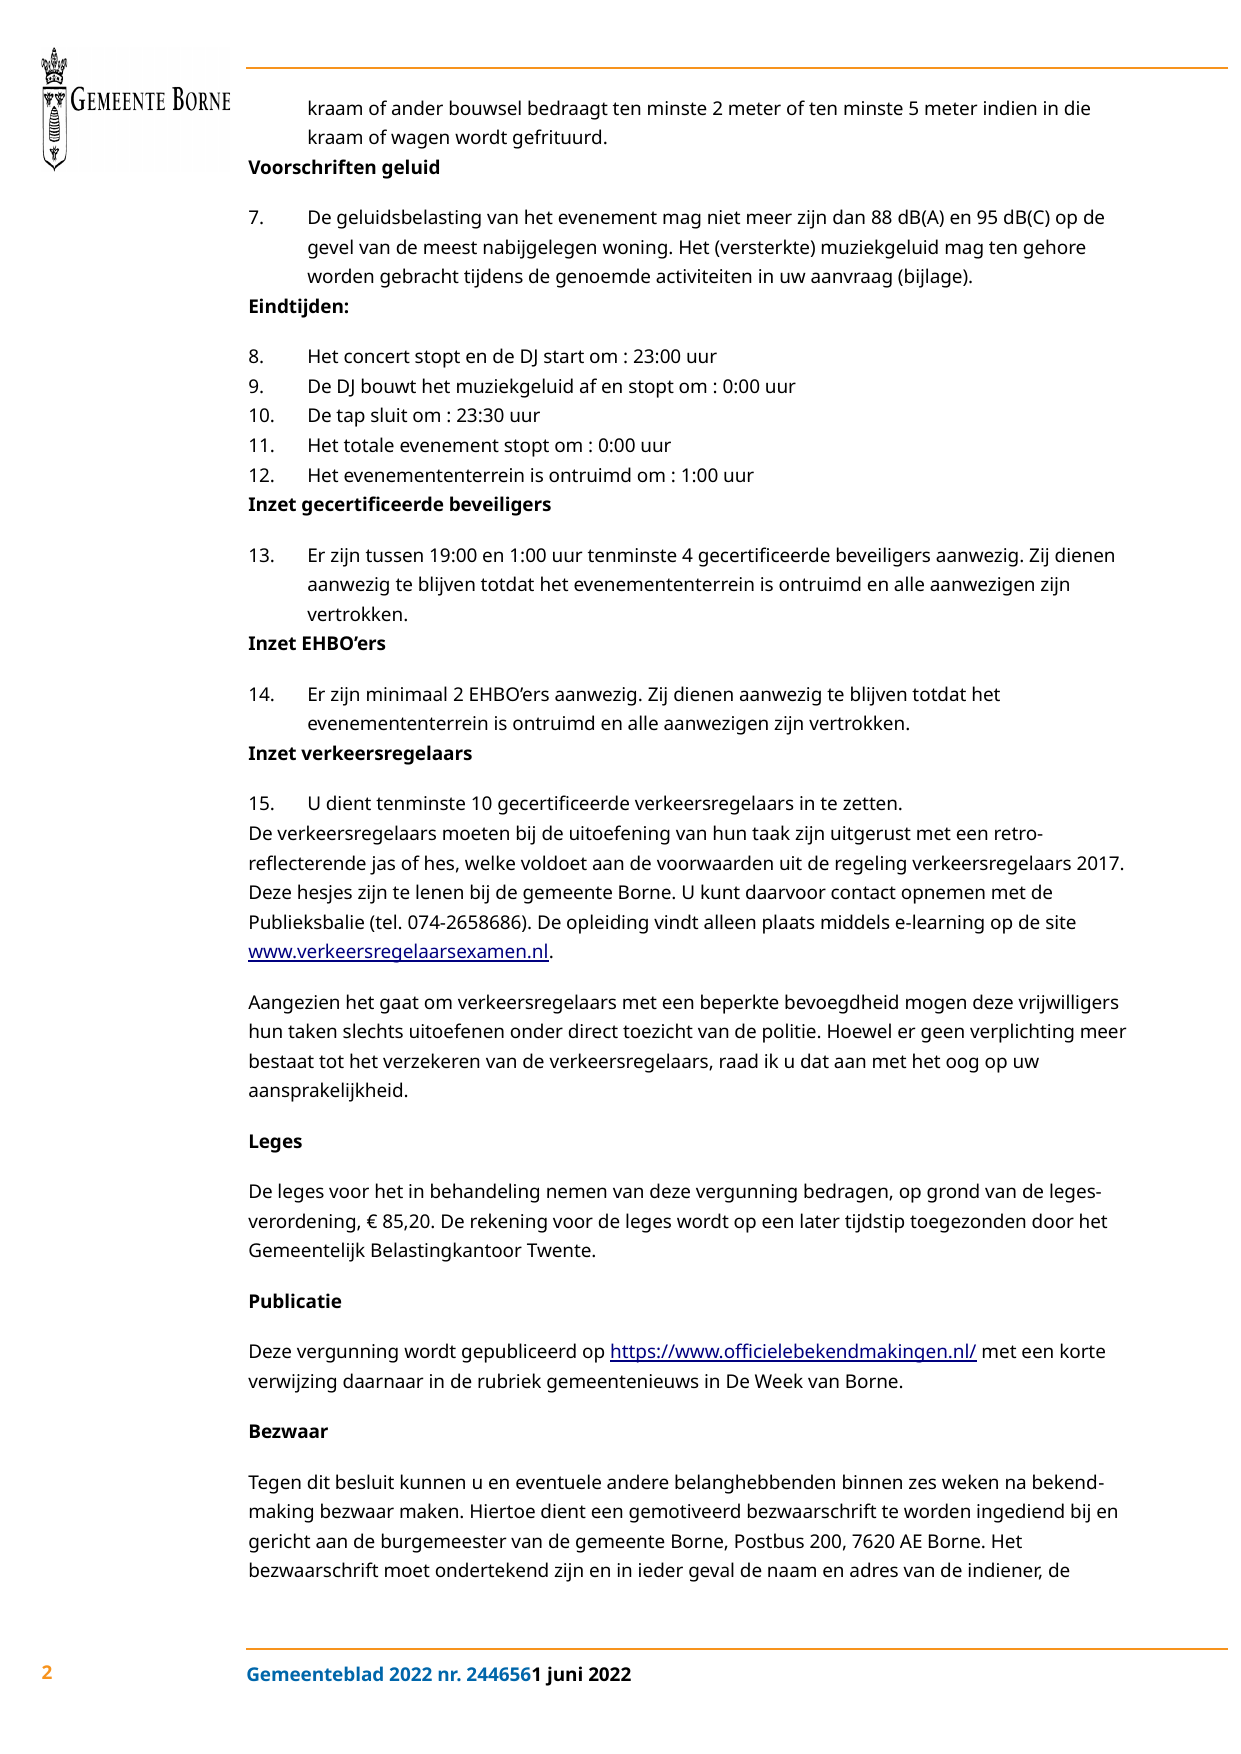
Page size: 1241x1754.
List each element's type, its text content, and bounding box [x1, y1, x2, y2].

list kraam of ander bouwsel bedraagt ten minste 2 meter of ten minste 5 meter indien in die kraam of wagen wordt gefrituurd. [248, 95, 1152, 150]
list De geluidsbelasting van het evenement mag niet meer zijn dan 88 dB(A) en 95 dB(C) op de gevel van de meest nabijgelegen woning. Het (versterkte) muziekgeluid mag ten gehore worden gebracht tijdens de genoemde activiteiten in uw aanvraag (bijlage). [248, 204, 1152, 289]
text Inzet verkeersregelaars [248, 740, 1152, 766]
text Deze vergunning wordt gepubliceerd op https://www.officielebekendmakingen.nl/ met een korte verwijzing daarnaar in de rubriek gemeentenieuws in De Week van Borne. [248, 1338, 1152, 1394]
text De verkeersregelaars moeten bij de uitoefening van hun taak zijn uitgerust met een retro-reflecterende jas of hes, welke voldoet aan de voorwaarden uit de regeling verkeersregelaars 2017. Deze hesjes zijn te lenen bij de gemeente Borne. U kunt daarvoor contact opnemen met de Publieksbalie (tel. 074-2658686). De opleiding vindt alleen plaats middels e-learning op de site www.verkeersregelaarsexamen.nl. [248, 820, 1152, 964]
text Publicatie [248, 1288, 1152, 1314]
list Er zijn minimaal 2 EHBO’ers aanwezig. Zij dienen aanwezig te blijven totdat het evenemententerrein is ontruimd en alle aanwezigen zijn vertrokken. [248, 681, 1152, 736]
text Inzet gecertificeerde beveiligers [248, 491, 1152, 517]
text De leges voor het in behandeling nemen van deze vergunning bedragen, op grond van de leges-verordening, € 85,20. De rekening voor de leges wordt op een later tijdstip toegezonden door het Gemeentelijk Belastingkantoor Twente. [248, 1178, 1152, 1263]
list Er zijn tussen 19:00 en 1:00 uur tenminste 4 gecertificeerde beveiligers aanwezig. Zij dienen aanwezig te blijven totdat het evenemententerrein is ontruimd en alle aanwezigen zijn vertrokken. [248, 542, 1152, 627]
text Inzet EHBO’ers [248, 631, 1152, 656]
text Eindtijden: [248, 293, 1152, 319]
list Het totale evenement stopt om : 0:00 uur [248, 432, 1152, 458]
picture [41, 47, 231, 172]
text Leges [248, 1128, 1152, 1154]
list Het evenemententerrein is ontruimd om : 1:00 uur [248, 462, 1152, 488]
text Voorschriften geluid [248, 154, 1152, 180]
text Tegen dit besluit kunnen u en eventuele andere belanghebbenden binnen zes weken na bekend­making bezwaar maken. Hiertoe dient een gemotiveerd bezwaarschrift te worden ingediend bij en gericht aan de burgemeester van de gemeente Borne, Postbus 200, 7620 AE Borne. Het bezwaarschrift moet ondertekend zijn en in ieder geval de naam en adres van de indiener, de [248, 1469, 1152, 1583]
list De DJ bouwt het muziekgeluid af en stopt om : 0:00 uur [248, 373, 1152, 399]
text Aangezien het gaat om verkeersregelaars met een beperkte bevoegdheid mogen deze vrijwilligers hun taken slechts uitoefenen onder direct toezicht van de politie. Hoewel er geen verplichting meer bestaat tot het verzekeren van de verkeersregelaars, raad ik u dat aan met het oog op uw aansprakelijkheid. [248, 989, 1152, 1103]
list U dient tenminste 10 gecertificeerde verkeersregelaars in te zetten. [248, 791, 1152, 816]
list De tap sluit om : 23:30 uur [248, 403, 1152, 428]
list Het concert stopt en de DJ start om : 23:00 uur [248, 343, 1152, 369]
text Bezwaar [248, 1418, 1152, 1444]
